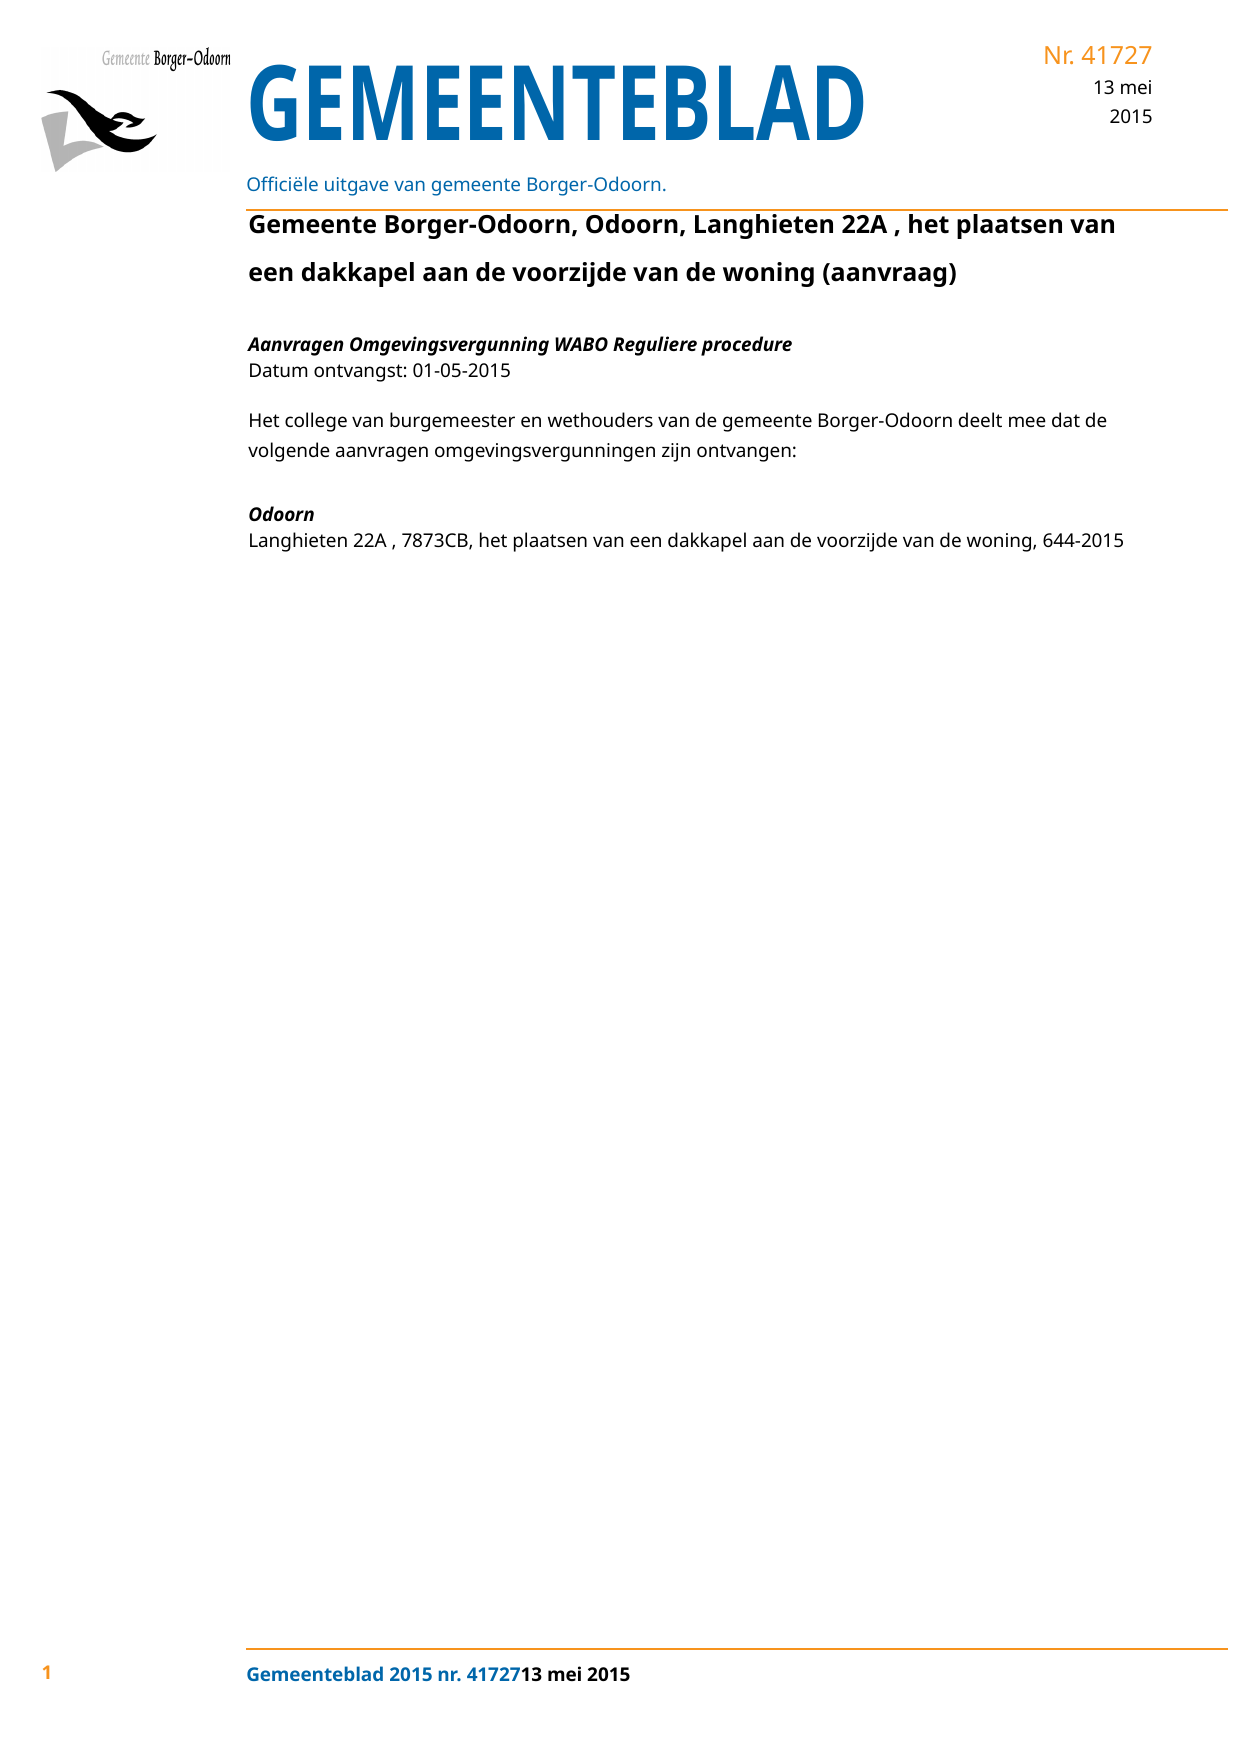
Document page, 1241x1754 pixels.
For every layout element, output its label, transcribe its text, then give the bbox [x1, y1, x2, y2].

text Gemeente Borger-Odoorn, Odoorn, Langhieten 22A , het plaatsen van een dakkapel aan de voorzijde van de woning (aanvraag) [248, 211, 1152, 288]
picture [41, 47, 231, 172]
text Datum ontvangst: 01-05-2015 [248, 357, 1152, 383]
text Aanvragen Omgevingsvergunning WABO Reguliere procedure [248, 331, 1152, 357]
text Odoorn [248, 501, 1152, 527]
text Langhieten 22A , 7873CB, het plaatsen van een dakkapel aan de voorzijde van de woning, 644-2015 [248, 527, 1152, 553]
text Het college van burgemeester en wethouders van de gemeente Borger-Odoorn deelt mee dat de volgende aanvragen omgevingsvergunningen zijn ontvangen: [248, 408, 1152, 463]
